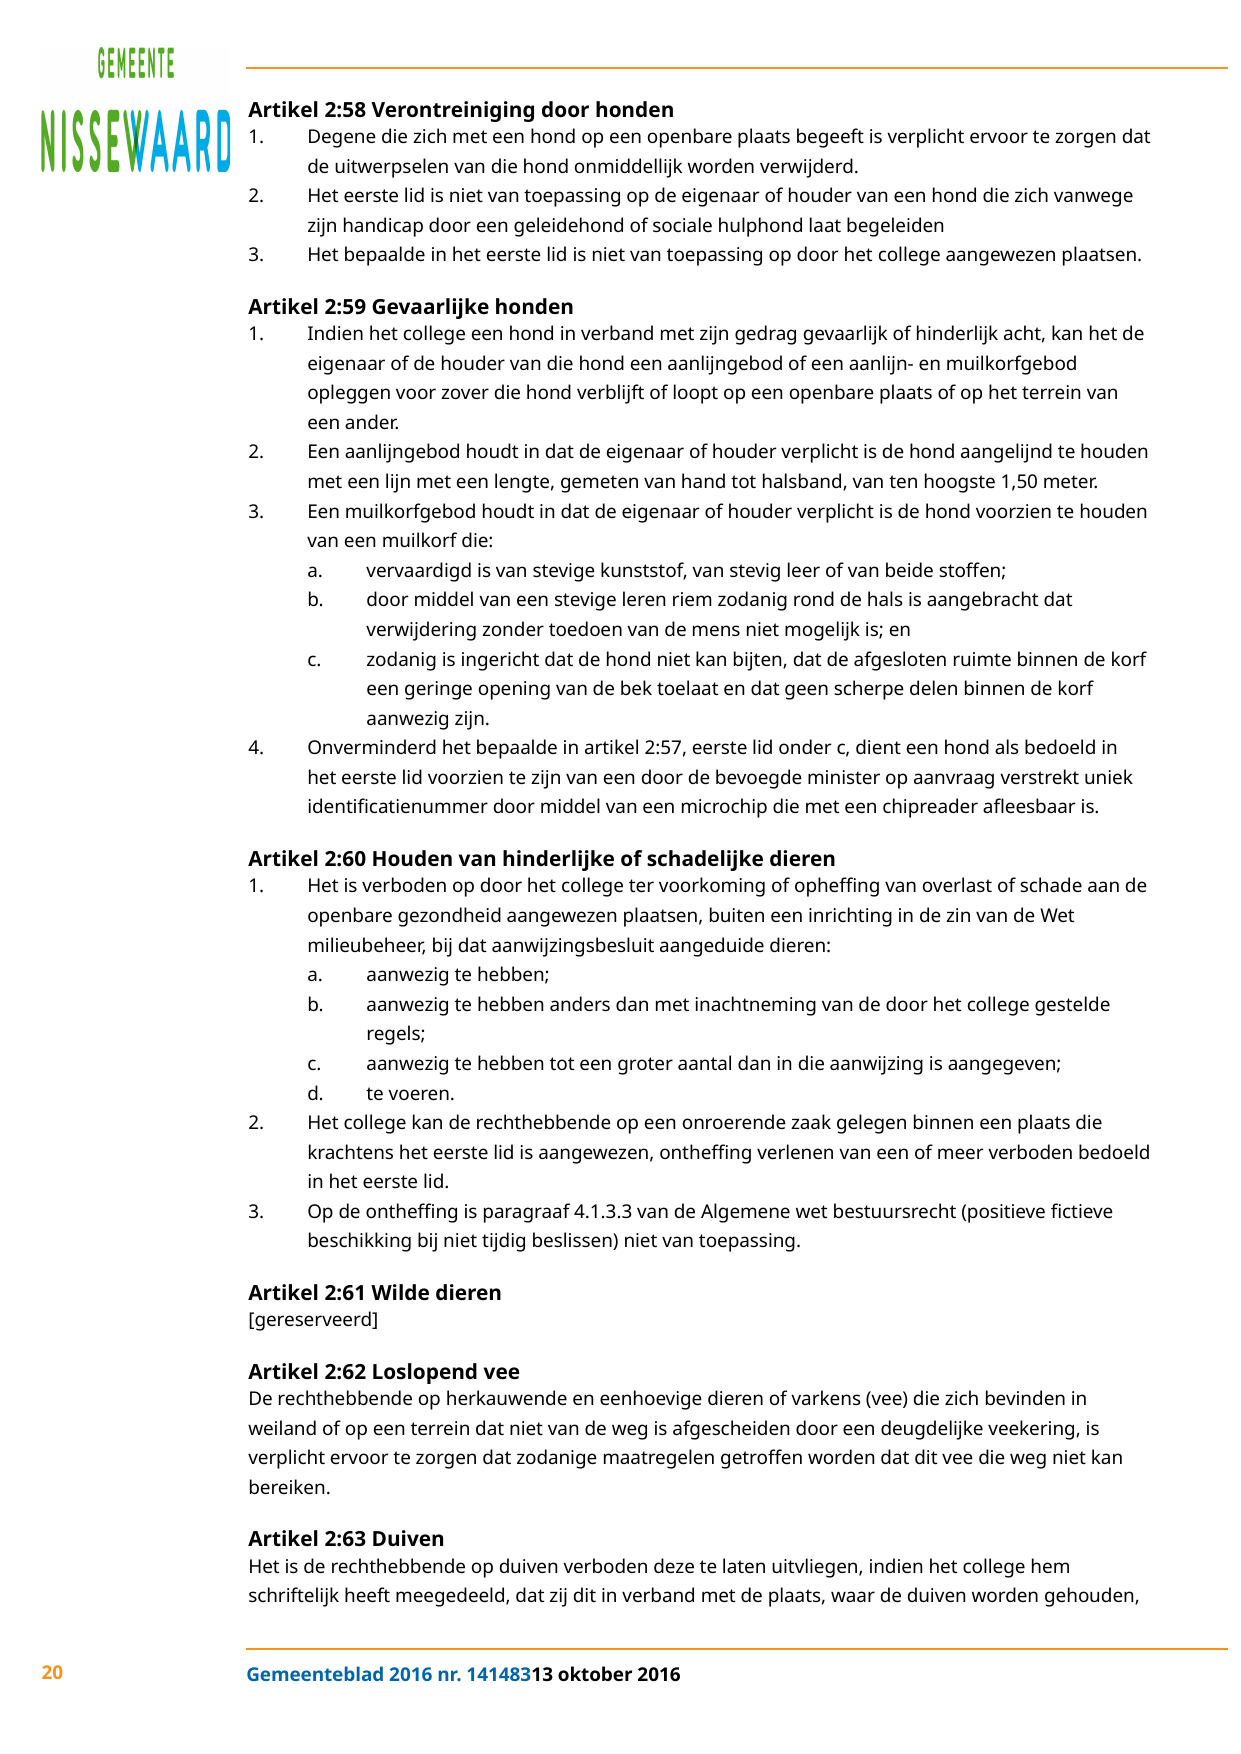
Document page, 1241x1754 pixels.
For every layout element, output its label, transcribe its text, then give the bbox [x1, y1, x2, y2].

list Een aanlijngebod houdt in dat de eigenaar of houder verplicht is de hond aangelijnd te houden met een lijn met een lengte, gemeten van hand tot halsband, van ten hoogste 1,50 meter. [248, 439, 1152, 494]
text Artikel 2:63 Duiven [248, 1524, 1152, 1553]
list Degene die zich met een hond op een openbare plaats begeeft is verplicht ervoor te zorgen dat de uitwerpselen van die hond onmiddellijk worden verwijderd. [248, 123, 1152, 178]
picture [176, 157, 187, 172]
list Het college kan de rechthebbende op een onroerende zaak gelegen binnen een plaats die krachtens het eerste lid is aangewezen, ontheffing verlenen van een of meer verboden bedoeld in het eerste lid. [248, 1109, 1152, 1194]
text Het is de rechthebbende op duiven verboden deze te laten uitvliegen, indien het college hem schriftelijk heeft meegedeeld, dat zij dit in verband met de plaats, waar de duiven worden gehouden, [248, 1553, 1152, 1608]
text De rechthebbende op herkauwende en eenhoevige dieren of varkens (vee) die zich bevinden in weiland of op een terrein dat niet van de weg is afgescheiden door een deugdelijke veekering, is verplicht ervoor te zorgen dat zodanige maatregelen getroffen worden dat dit vee die weg niet kan bereiken. [248, 1385, 1152, 1500]
list Indien het college een hond in verband met zijn gedrag gevaarlijk of hinderlijk acht, kan het de eigenaar of de houder van die hond een aanlijngebod of een aanlijn- en muilkorfgebod opleggen voor zover die hond verblijft of loopt op een openbare plaats of op het terrein van een ander. [248, 320, 1152, 435]
list aanwezig te hebben; [307, 961, 1152, 987]
text Artikel 2:60 Houden van hinderlijke of schadelijke dieren [248, 844, 1152, 873]
picture [41, 47, 231, 172]
list Het is verboden op door het college ter voorkoming of opheffing van overlast of schade aan de openbare gezondheid aangewezen plaatsen, buiten een inrichting in de zin van de Wet milieubeheer, bij dat aanwijzingsbesluit aangeduide dieren: [248, 873, 1152, 957]
text Artikel 2:62 Loslopend vee [248, 1357, 1152, 1385]
list Het bepaalde in het eerste lid is niet van toepassing op door het college aangewezen plaatsen. [248, 242, 1152, 267]
list Een muilkorfgebod houdt in dat de eigenaar of houder verplicht is de hond voorzien te houden van een muilkorf die: [248, 498, 1152, 553]
list vervaardigd is van stevige kunststof, van stevig leer of van beide stoffen; [307, 557, 1152, 583]
text Artikel 2:61 Wilde dieren [248, 1278, 1152, 1306]
list aanwezig te hebben tot een groter aantal dan in die aanwijzing is aangegeven; [307, 1050, 1152, 1076]
text [gereserveerd] [248, 1306, 1152, 1332]
picture [154, 157, 165, 172]
list door middel van een stevige leren riem zodanig rond de hals is aangebracht dat verwijdering zonder toedoen van de mens niet mogelijk is; en [307, 587, 1152, 642]
list Onverminderd het bepaalde in artikel 2:57, eerste lid onder c, dient een hond als bedoeld in het eerste lid voorzien te zijn van een door de bevoegde minister op aanvraag verstrekt uniek identificatienummer door middel van een microchip die met een chipreader afleesbaar is. [248, 734, 1152, 819]
text Artikel 2:59 Gevaarlijke honden [248, 292, 1152, 320]
picture [200, 151, 206, 172]
list te voeren. [307, 1080, 1152, 1105]
picture [222, 122, 227, 160]
text Artikel 2:58 Verontreiniging door honden [248, 95, 1152, 123]
list aanwezig te hebben anders dan met inachtneming van de door het college gestelde regels; [307, 991, 1152, 1046]
list Het eerste lid is niet van toepassing op de eigenaar of houder van een hond die zich vanwege zijn handicap door een geleidehond of sociale hulphond laat begeleiden [248, 182, 1152, 238]
list Op de ontheffing is paragraaf 4.1.3.3 van de Algemene wet bestuursrecht (positieve fictieve beschikking bij niet tijdig beslissen) niet van toepassing. [248, 1198, 1152, 1253]
picture [201, 122, 206, 138]
list zodanig is ingericht dat de hond niet kan bijten, dat de afgesloten ruimte binnen de korf een geringe opening van de bek toelaat en dat geen scherpe delen binnen de korf aanwezig zijn. [307, 646, 1152, 731]
